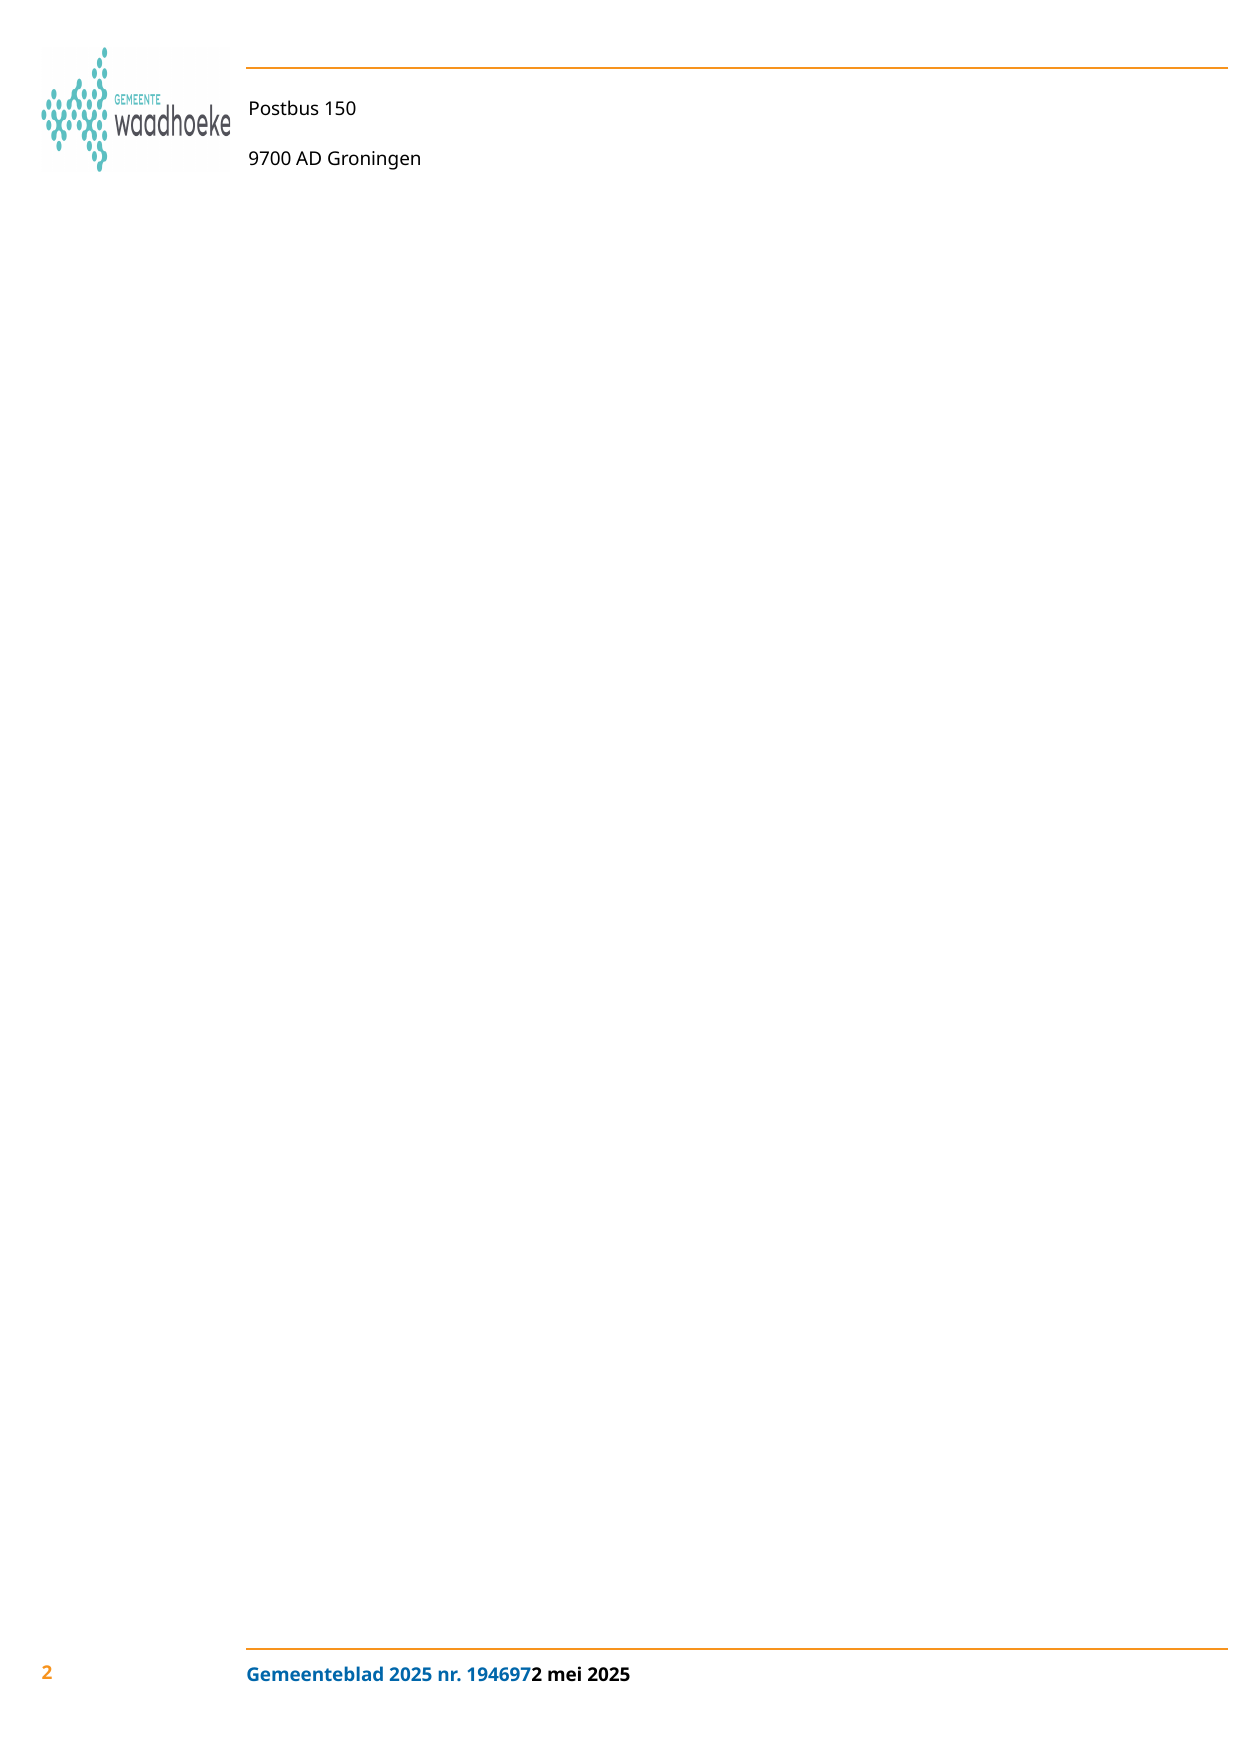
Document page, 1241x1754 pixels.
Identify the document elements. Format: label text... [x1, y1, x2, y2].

text Postbus 150 [248, 95, 1152, 121]
picture [41, 47, 231, 172]
text 9700 AD Groningen [248, 145, 1152, 171]
